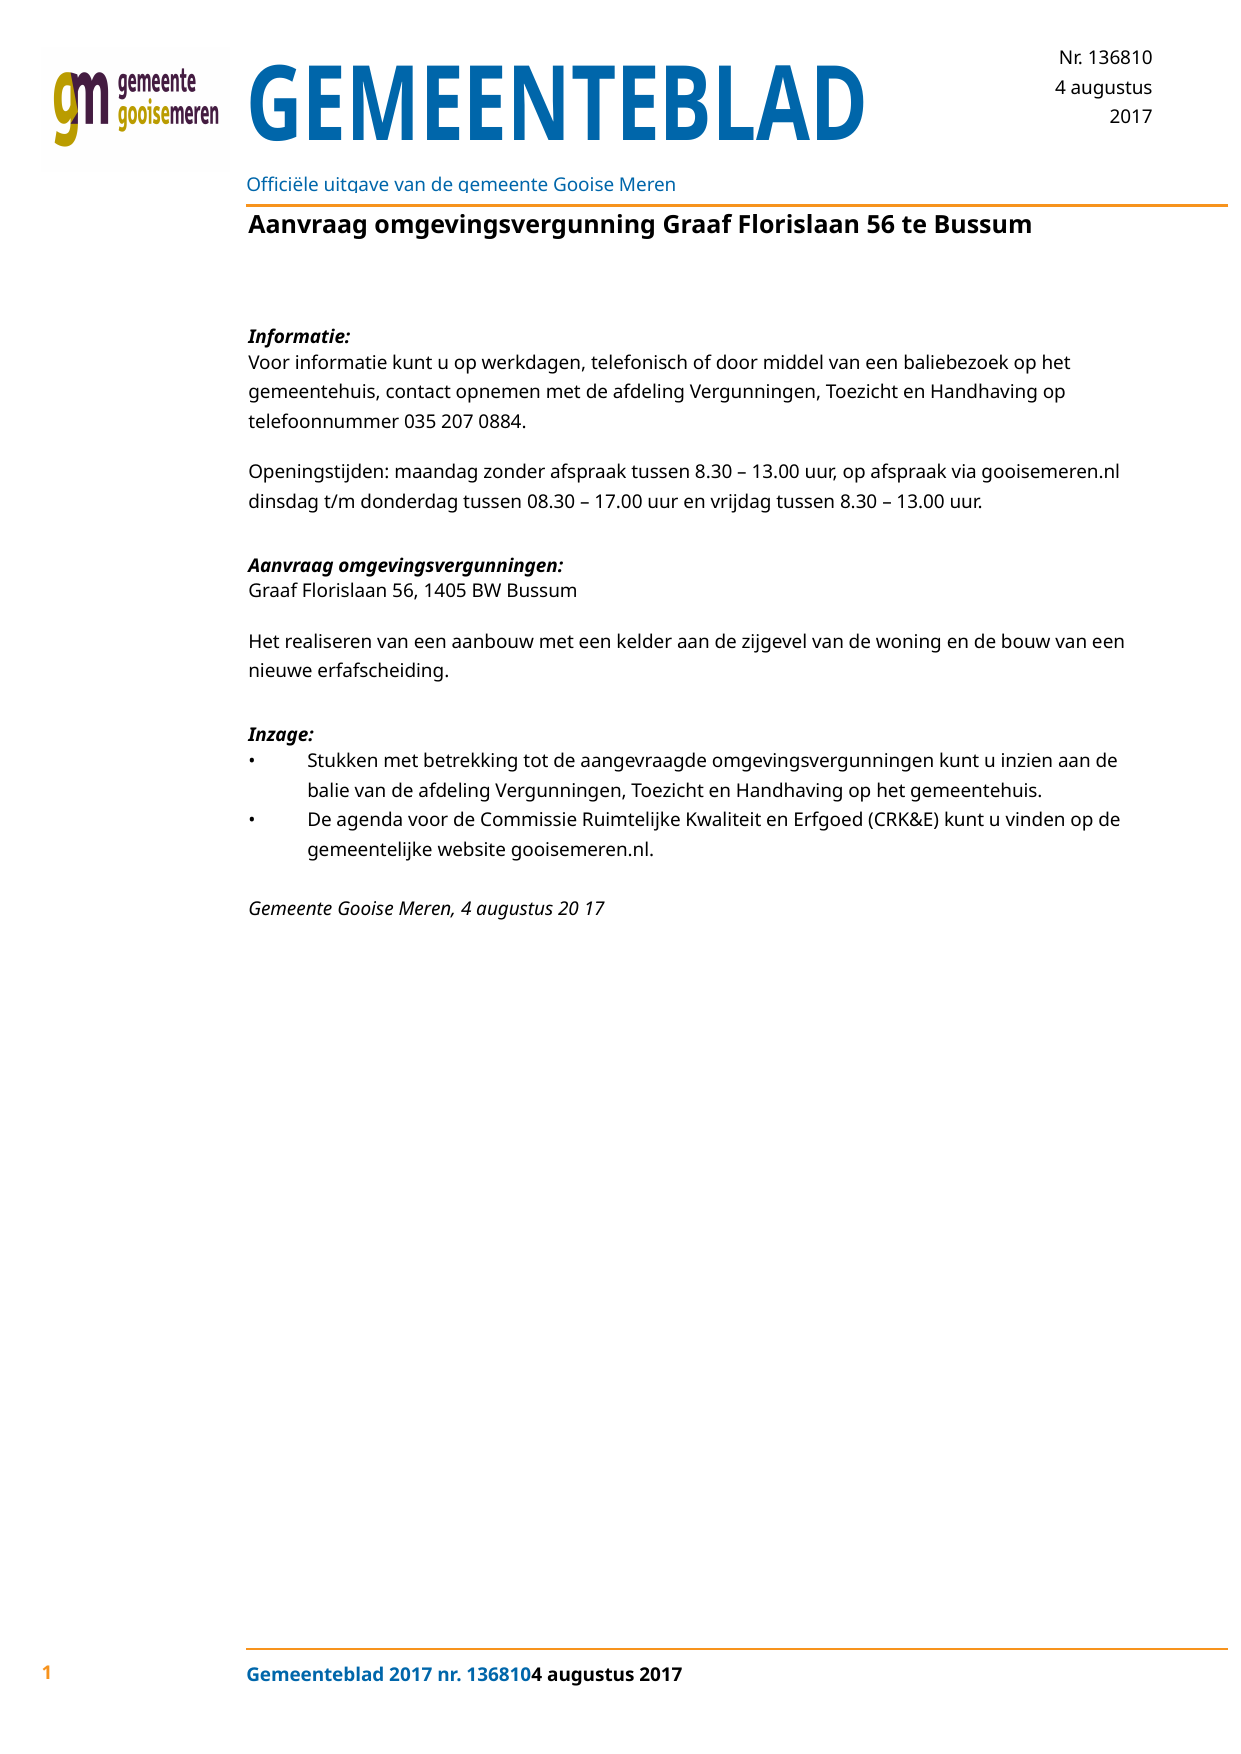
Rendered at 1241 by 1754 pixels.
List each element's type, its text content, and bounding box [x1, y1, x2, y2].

text Het realiseren van een aanbouw met een kelder aan de zijgevel van de woning en de bouw van een nieuwe erfafscheiding. [248, 628, 1152, 683]
list Stukken met betrekking tot de aangevraagde omgevingsvergunningen kunt u inzien aan de balie van de afdeling Vergunningen, Toezicht en Handhaving op het gemeentehuis. [248, 747, 1152, 803]
text Aanvraag omgevingsvergunning Graaf Florislaan 56 te Bussum [248, 207, 1152, 241]
text Openingstijden: maandag zonder afspraak tussen 8.30 – 13.00 uur, op afspraak via gooisemeren.nl dinsdag t/m donderdag tussen 08.30 – 17.00 uur en vrijdag tussen 8.30 – 13.00 uur. [248, 458, 1152, 514]
text Informatie: [248, 323, 1152, 349]
picture [41, 47, 231, 172]
text Voor informatie kunt u op werkdagen, telefonisch of door middel van een baliebezoek op het gemeentehuis, contact opnemen met de afdeling Vergunningen, Toezicht en Handhaving op telefoonnummer 035 207 0884. [248, 349, 1152, 434]
text Aanvraag omgevingsvergunningen: [248, 552, 1152, 578]
text Inzage: [248, 722, 1152, 747]
list De agenda voor de Commissie Ruimtelijke Kwaliteit en Erfgoed (CRK&E) kunt u vinden op de gemeentelijke website gooisemeren.nl. [248, 807, 1152, 862]
text Gemeente Gooise Meren, 4 augustus 20 17 [248, 895, 1152, 921]
text Graaf Florislaan 56, 1405 BW Bussum [248, 578, 1152, 603]
